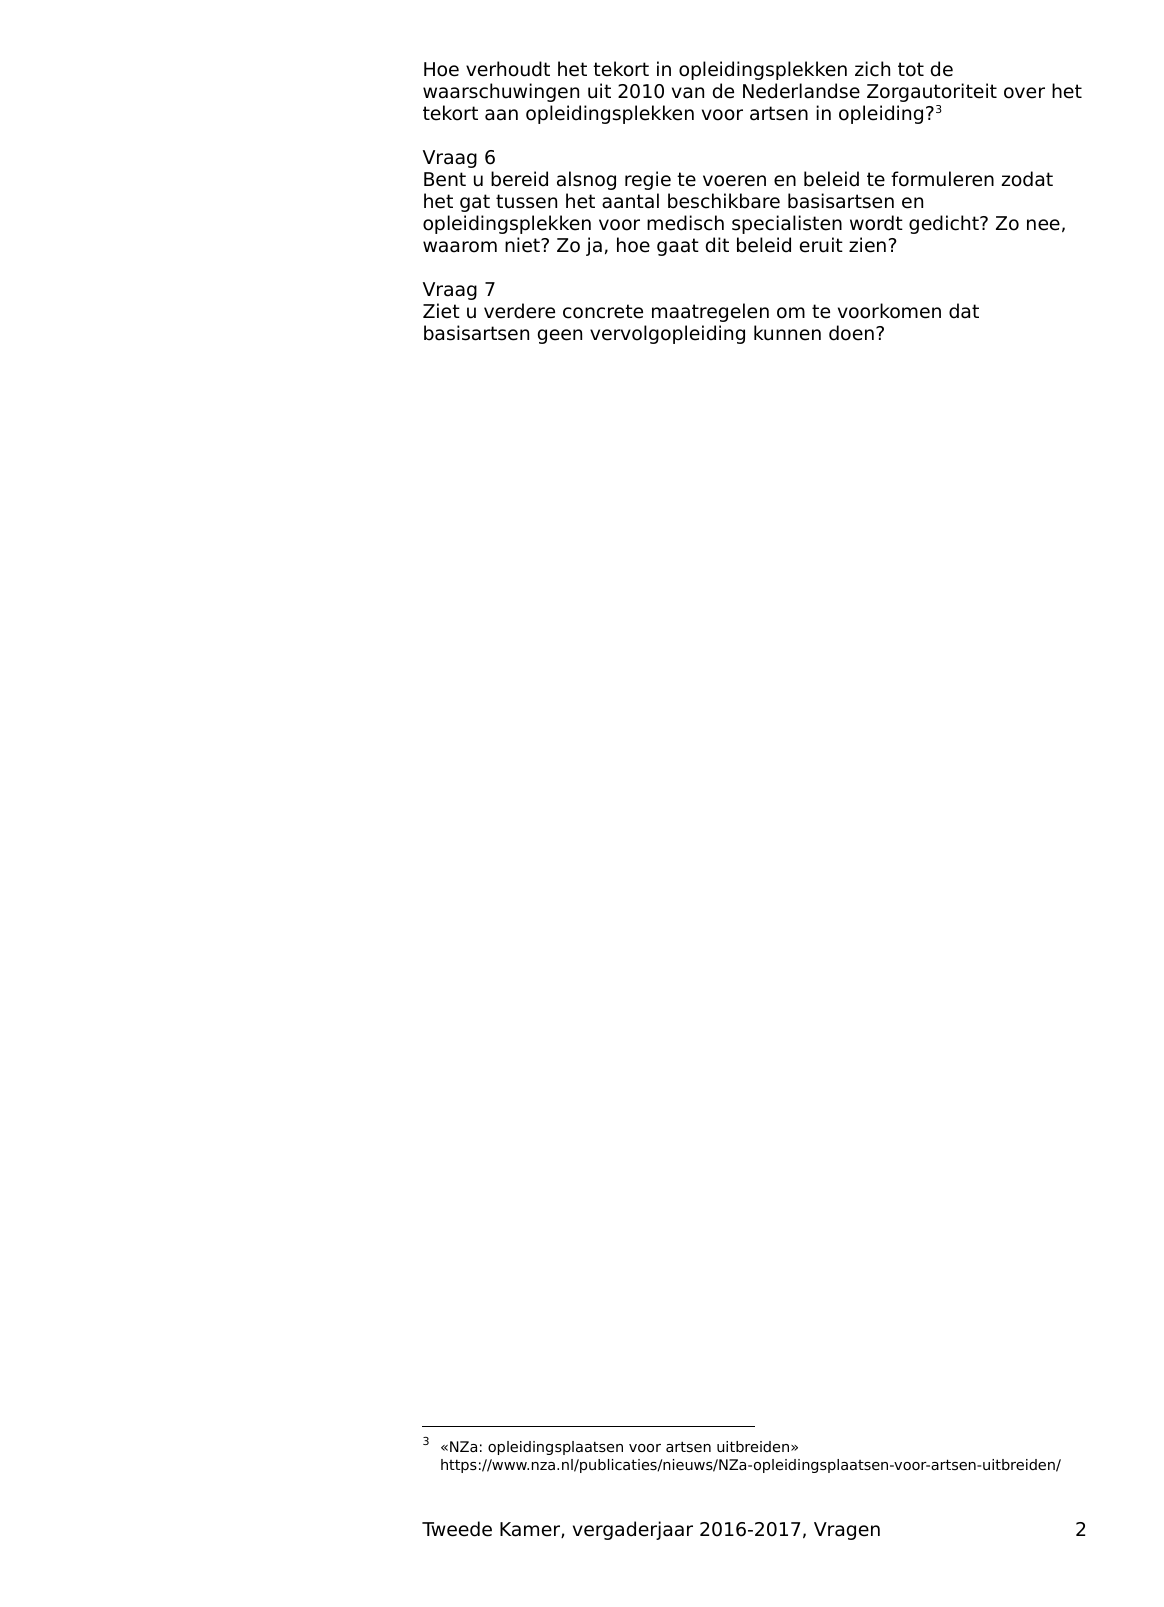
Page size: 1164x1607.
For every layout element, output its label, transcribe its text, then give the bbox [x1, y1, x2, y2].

text Hoe verhoudt het tekort in opleidingsplekken zich tot de waarschuwingen uit 2010 van de Nederlandse Zorgautoriteit over het tekort aan opleidingsplekken voor artsen in opleiding? [422, 59, 1087, 125]
text Ziet u verdere concrete maatregelen om te voorkomen dat basisartsen geen vervolgopleiding kunnen doen? [422, 301, 1087, 345]
text Bent u bereid alsnog regie te voeren en beleid te formuleren zodat het gat tussen het aantal beschikbare basisartsen en opleidingsplekken voor medisch specialisten wordt gedicht? Zo nee, waarom niet? Zo ja, hoe gaat dit beleid eruit zien? [422, 169, 1087, 257]
text Vraag 7 [422, 279, 1087, 301]
text «NZa: opleidingsplaatsen voor artsen uitbreiden» https://www.nza.nl/publicaties/nieuws/NZa-opleidingsplaatsen-voor-artsen-uitbreiden/ [422, 1435, 1087, 1474]
text Vraag 6 [422, 147, 1087, 169]
